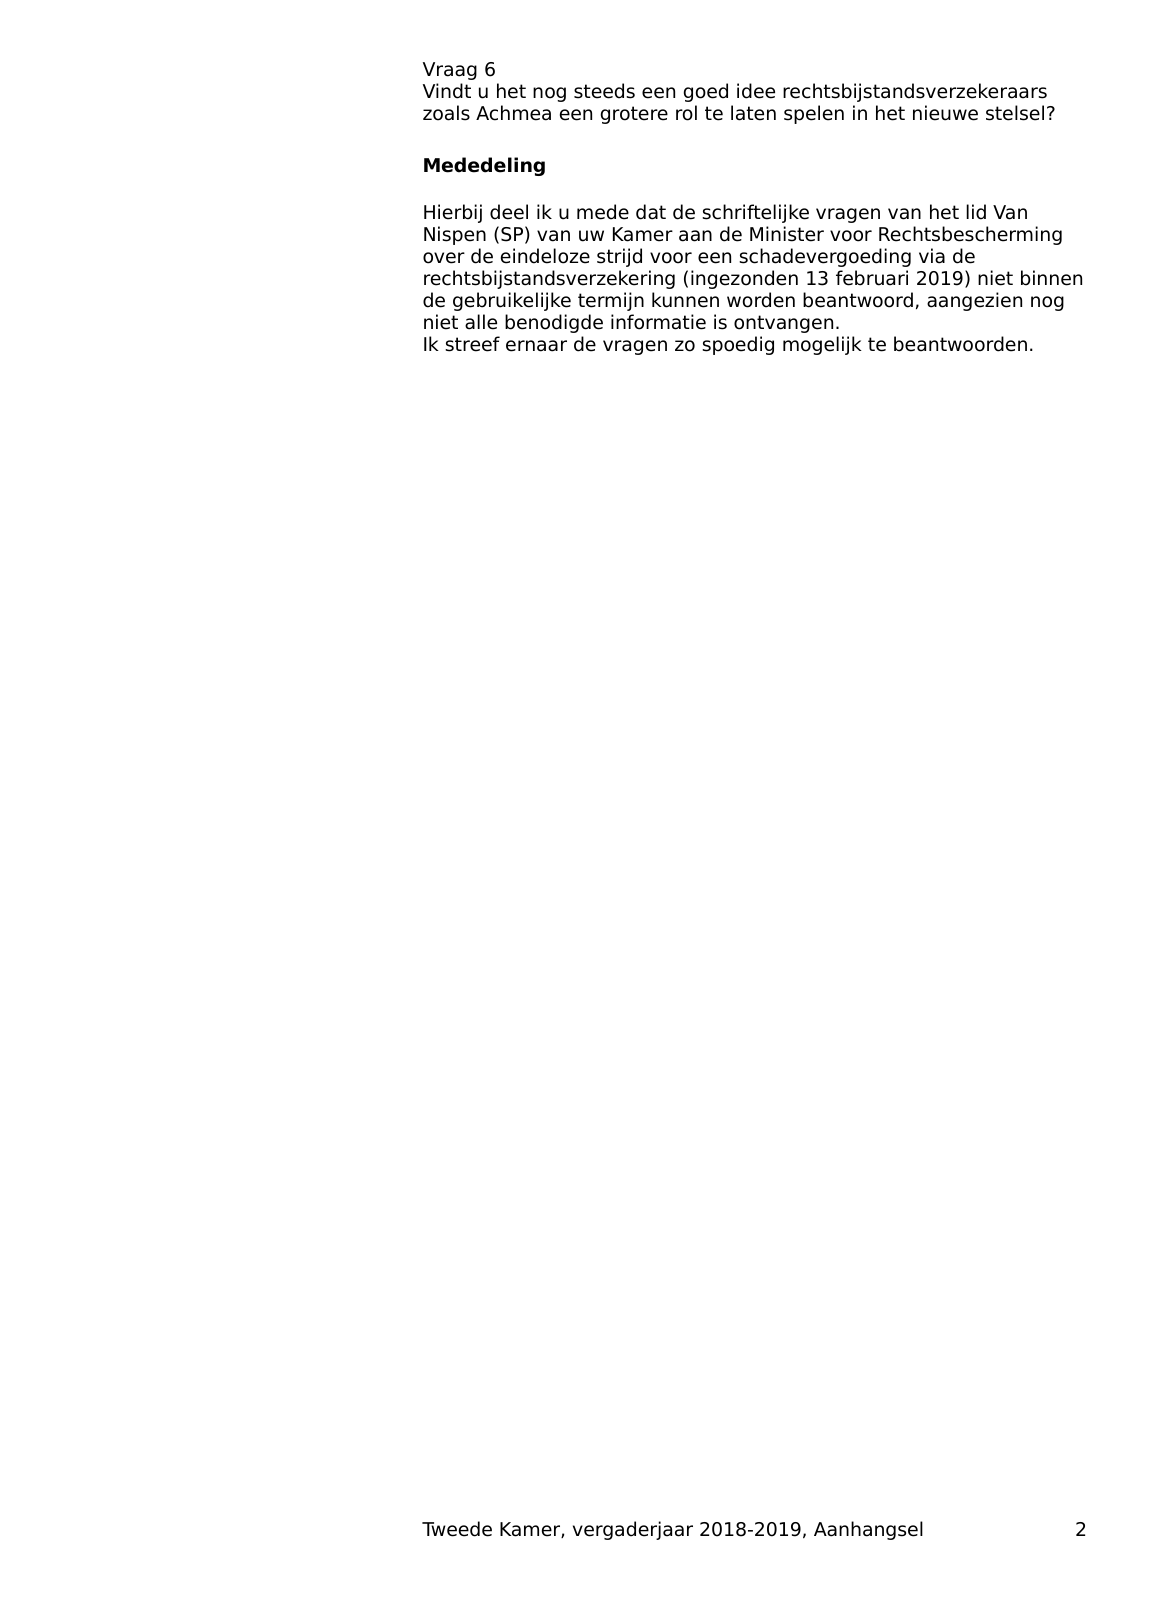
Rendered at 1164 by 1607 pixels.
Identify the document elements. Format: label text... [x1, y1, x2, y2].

text Ik streef ernaar de vragen zo spoedig mogelijk te beantwoorden. [422, 334, 1087, 356]
text Vraag 6 [422, 59, 1087, 81]
text Hierbij deel ik u mede dat de schriftelijke vragen van het lid Van Nispen (SP) van uw Kamer aan de Minister voor Rechtsbescherming over de eindeloze strijd voor een schadevergoeding via de rechtsbijstandsverzekering (ingezonden 13 februari 2019) niet binnen de gebruikelijke termijn kunnen worden beantwoord, aangezien nog niet alle benodigde informatie is ontvangen. [422, 202, 1087, 334]
subtitle Mededeling [422, 155, 1087, 177]
text Vindt u het nog steeds een goed idee rechtsbijstandsverzekeraars zoals Achmea een grotere rol te laten spelen in het nieuwe stelsel? [422, 81, 1087, 125]
